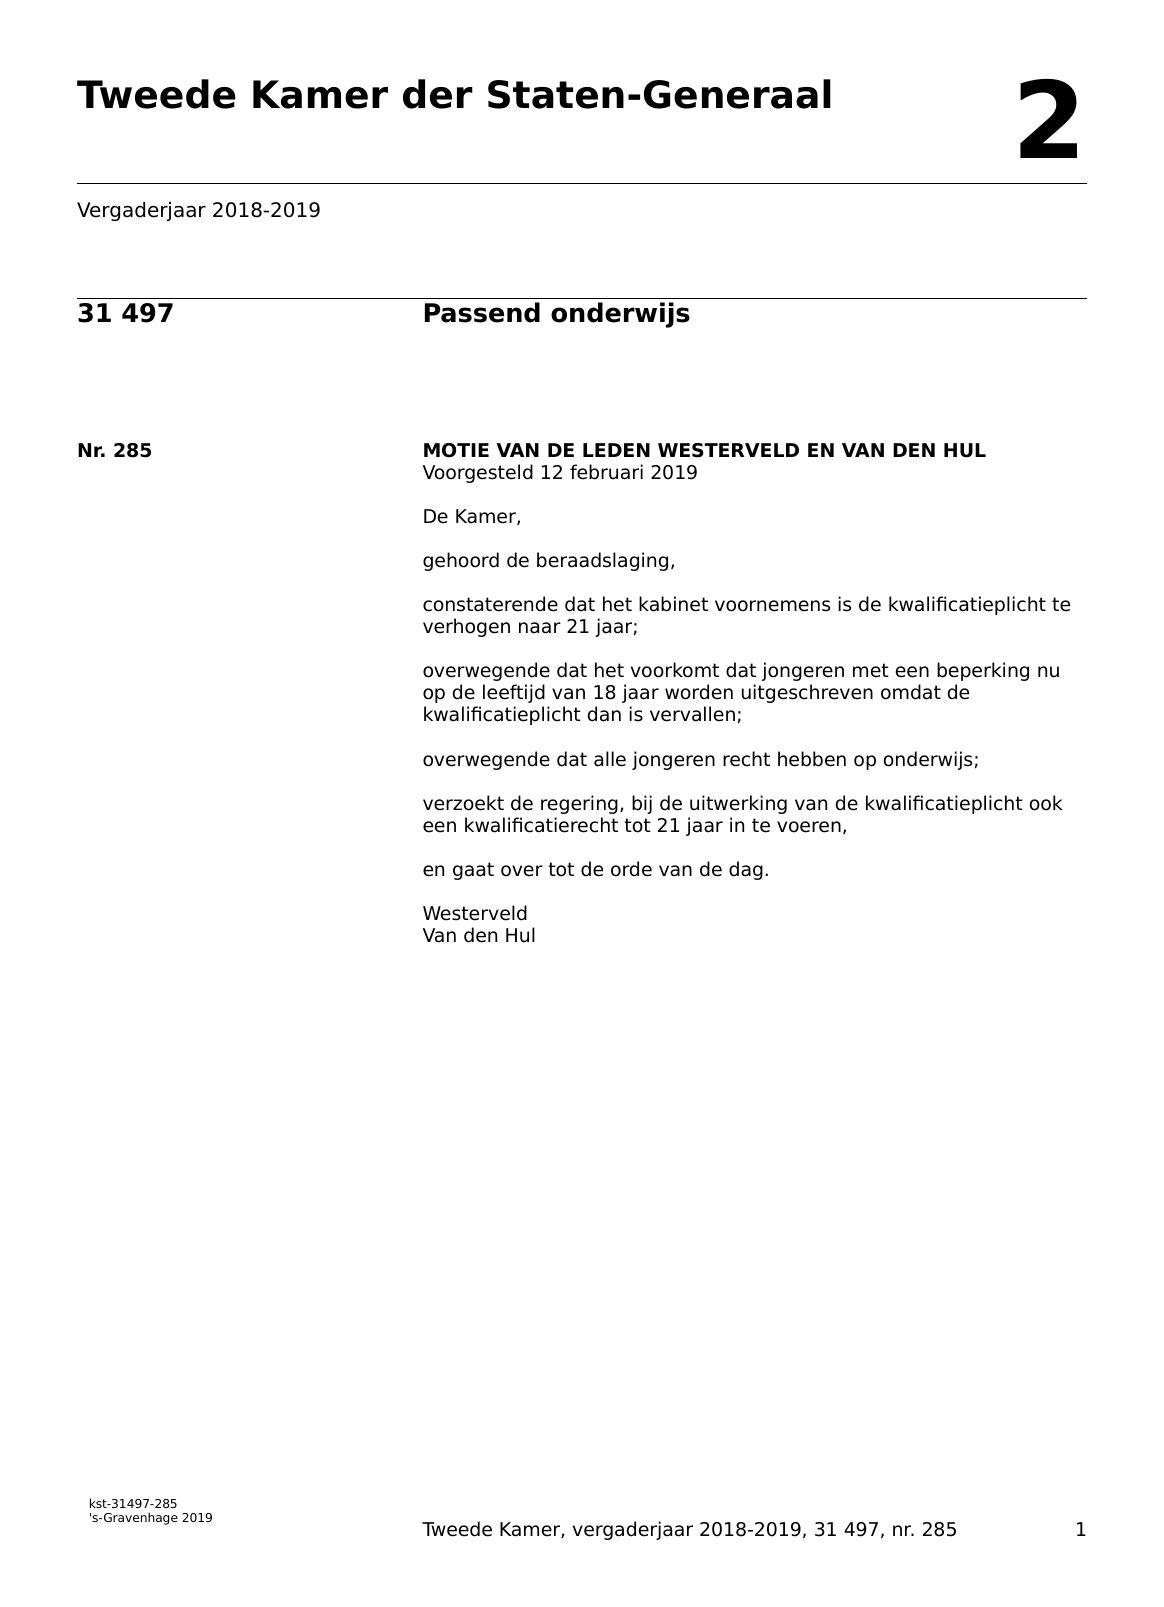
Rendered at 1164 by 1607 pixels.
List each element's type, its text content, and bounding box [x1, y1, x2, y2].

text overwegende dat alle jongeren recht hebben op onderwijs; [422, 748, 1087, 770]
text en gaat over tot de orde van de dag. [422, 859, 1087, 881]
subtitle Nr. 285 MOTIE VAN DE LEDEN WESTERVELD EN VAN DEN HUL [77, 440, 1087, 462]
text overwegende dat het voorkomt dat jongeren met een beperking nu op de leeftijd van 18 jaar worden uitgeschreven omdat de kwalificatieplicht dan is vervallen; [422, 660, 1087, 726]
text verzoekt de regering, bij de uitwerking van de kwalificatieplicht ook een kwalificatierecht tot 21 jaar in te voeren, [422, 793, 1087, 837]
table_header 2 [886, 59, 1087, 183]
table_cell Vergaderjaar 2018-2019 [77, 184, 1087, 298]
text Westerveld [422, 903, 1087, 925]
text gehoord de beraadslaging, [422, 550, 1087, 572]
subtitle 31 497 Passend onderwijs [77, 299, 1087, 329]
text constaterende dat het kabinet voornemens is de kwalificatieplicht te verhogen naar 21 jaar; [422, 594, 1087, 638]
table_header Tweede Kamer der Staten-Generaal [77, 59, 886, 183]
text 's-Gravenhage 2019 [88, 1511, 323, 1525]
text Voorgesteld 12 februari 2019 [422, 462, 1087, 484]
text kst-31497-285 [88, 1497, 323, 1511]
text Van den Hul [422, 925, 1087, 947]
text De Kamer, [422, 506, 1087, 528]
